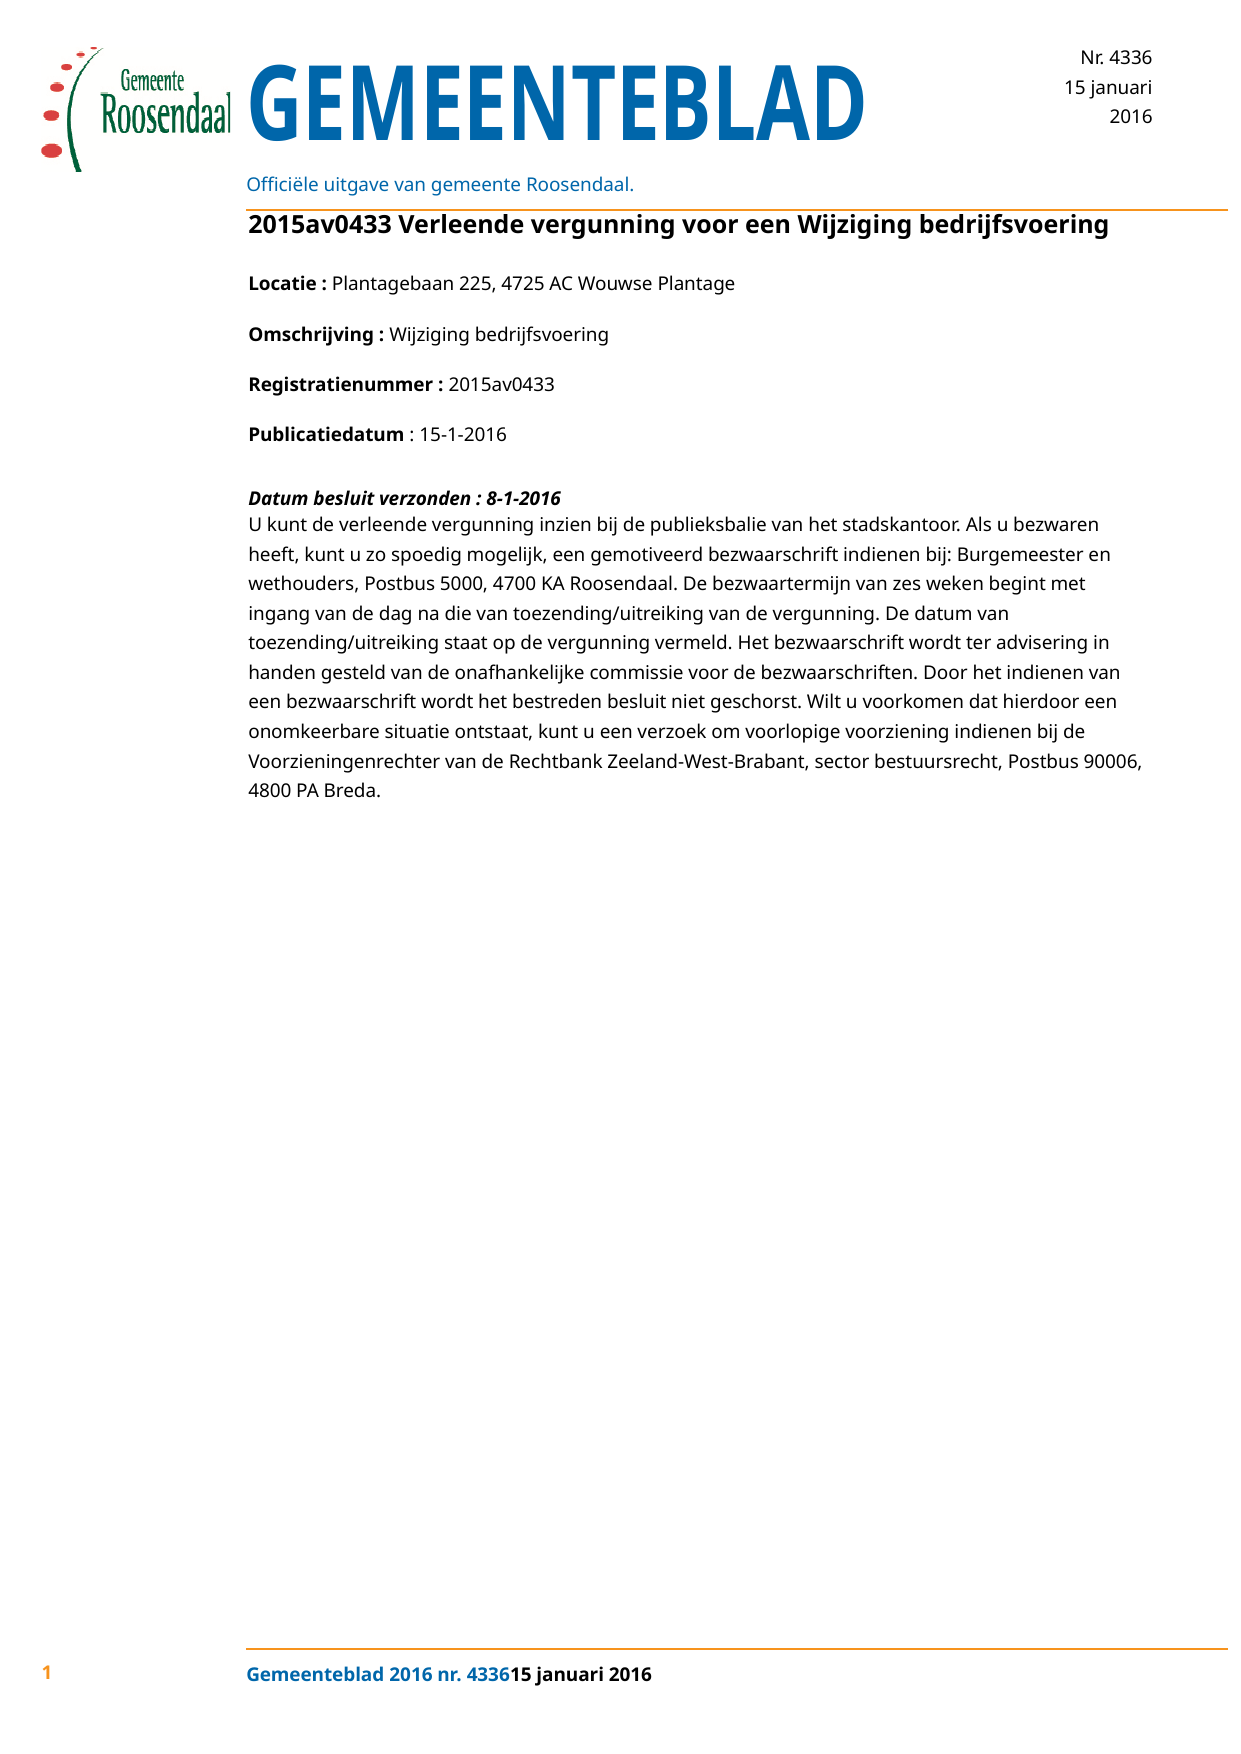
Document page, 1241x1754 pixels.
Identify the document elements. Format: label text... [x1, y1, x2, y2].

text 2015av0433 Verleende vergunning voor een Wijziging bedrijfsvoering [248, 211, 1152, 241]
text U kunt de verleende vergunning inzien bij de publieksbalie van het stadskantoor. Als u bezwaren heeft, kunt u zo spoedig mogelijk, een gemotiveerd bezwaarschrift indienen bij: Burgemeester en wethouders, Postbus 5000, 4700 KA Roosendaal. De bezwaartermijn van zes weken begint met ingang van de dag na die van toezending/uitreiking van de vergunning. De datum van toezending/uitreiking staat op de vergunning vermeld. Het bezwaarschrift wordt ter advisering in handen gesteld van de onafhankelijke commissie voor de bezwaarschriften. Door het indienen van een bezwaarschrift wordt het bestreden besluit niet geschorst. Wilt u voorkomen dat hierdoor een onomkeerbare situatie ontstaat, kunt u een verzoek om voorlopige voorziening indienen bij de Voorzieningenrechter van de Rechtbank Zeeland-West-Brabant, sector bestuursrecht, Postbus 90006, 4800 PA Breda. [248, 511, 1152, 803]
text Datum besluit verzonden : 8-1-2016 [248, 486, 1152, 511]
text Publicatiedatum : 15-1-2016 [248, 422, 1152, 447]
text Registratienummer : 2015av0433 [248, 371, 1152, 397]
picture [41, 47, 231, 172]
text Omschrijving : Wijziging bedrijfsvoering [248, 321, 1152, 346]
text Locatie : Plantagebaan 225, 4725 AC Wouwse Plantage [248, 270, 1152, 296]
